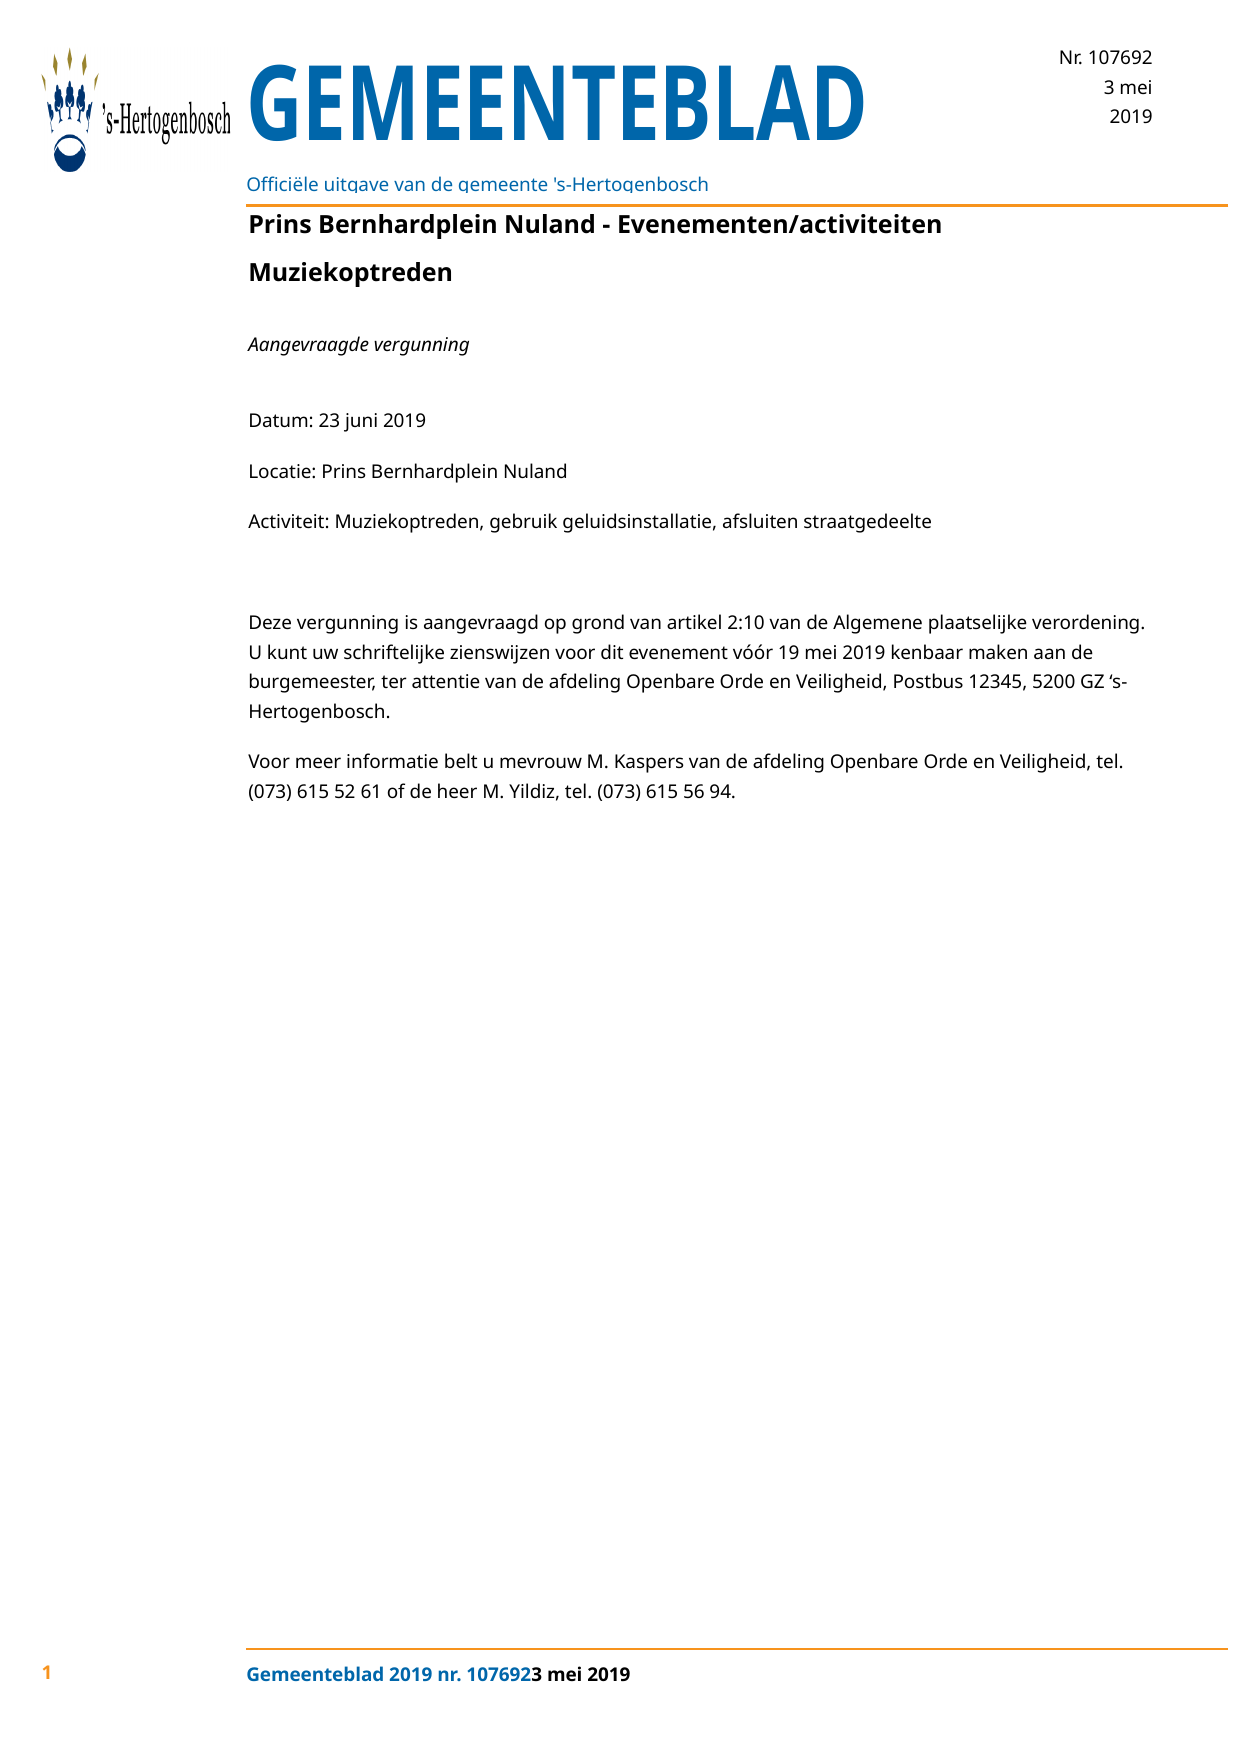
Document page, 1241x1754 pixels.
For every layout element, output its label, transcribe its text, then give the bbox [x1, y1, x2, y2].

text Aangevraagde vergunning [248, 331, 1152, 357]
text Locatie: Prins Bernhardplein Nuland [248, 458, 1152, 484]
text Activiteit: Muziekoptreden, gebruik geluidsinstallatie, afsluiten straatgedeelte [248, 508, 1152, 534]
text Prins Bernhardplein Nuland - Evenementen/activiteiten Muziekoptreden [248, 207, 1152, 288]
text Deze vergunning is aangevraagd op grond van artikel 2:10 van de Algemene plaatselijke verordening. U kunt uw schriftelijke zienswijzen voor dit evenement vóór 19 mei 2019 kenbaar maken aan de burgemeester, ter attentie van de afdeling Openbare Orde en Veiligheid, Postbus 12345, 5200 GZ ‘s-Hertogenbosch. [248, 609, 1152, 724]
text Datum: 23 juni 2019 [248, 408, 1152, 433]
picture [41, 47, 231, 172]
text Voor meer informatie belt u mevrouw M. Kaspers van de afdeling Openbare Orde en Veiligheid, tel. (073) 615 52 61 of de heer M. Yildiz, tel. (073) 615 56 94. [248, 748, 1152, 804]
